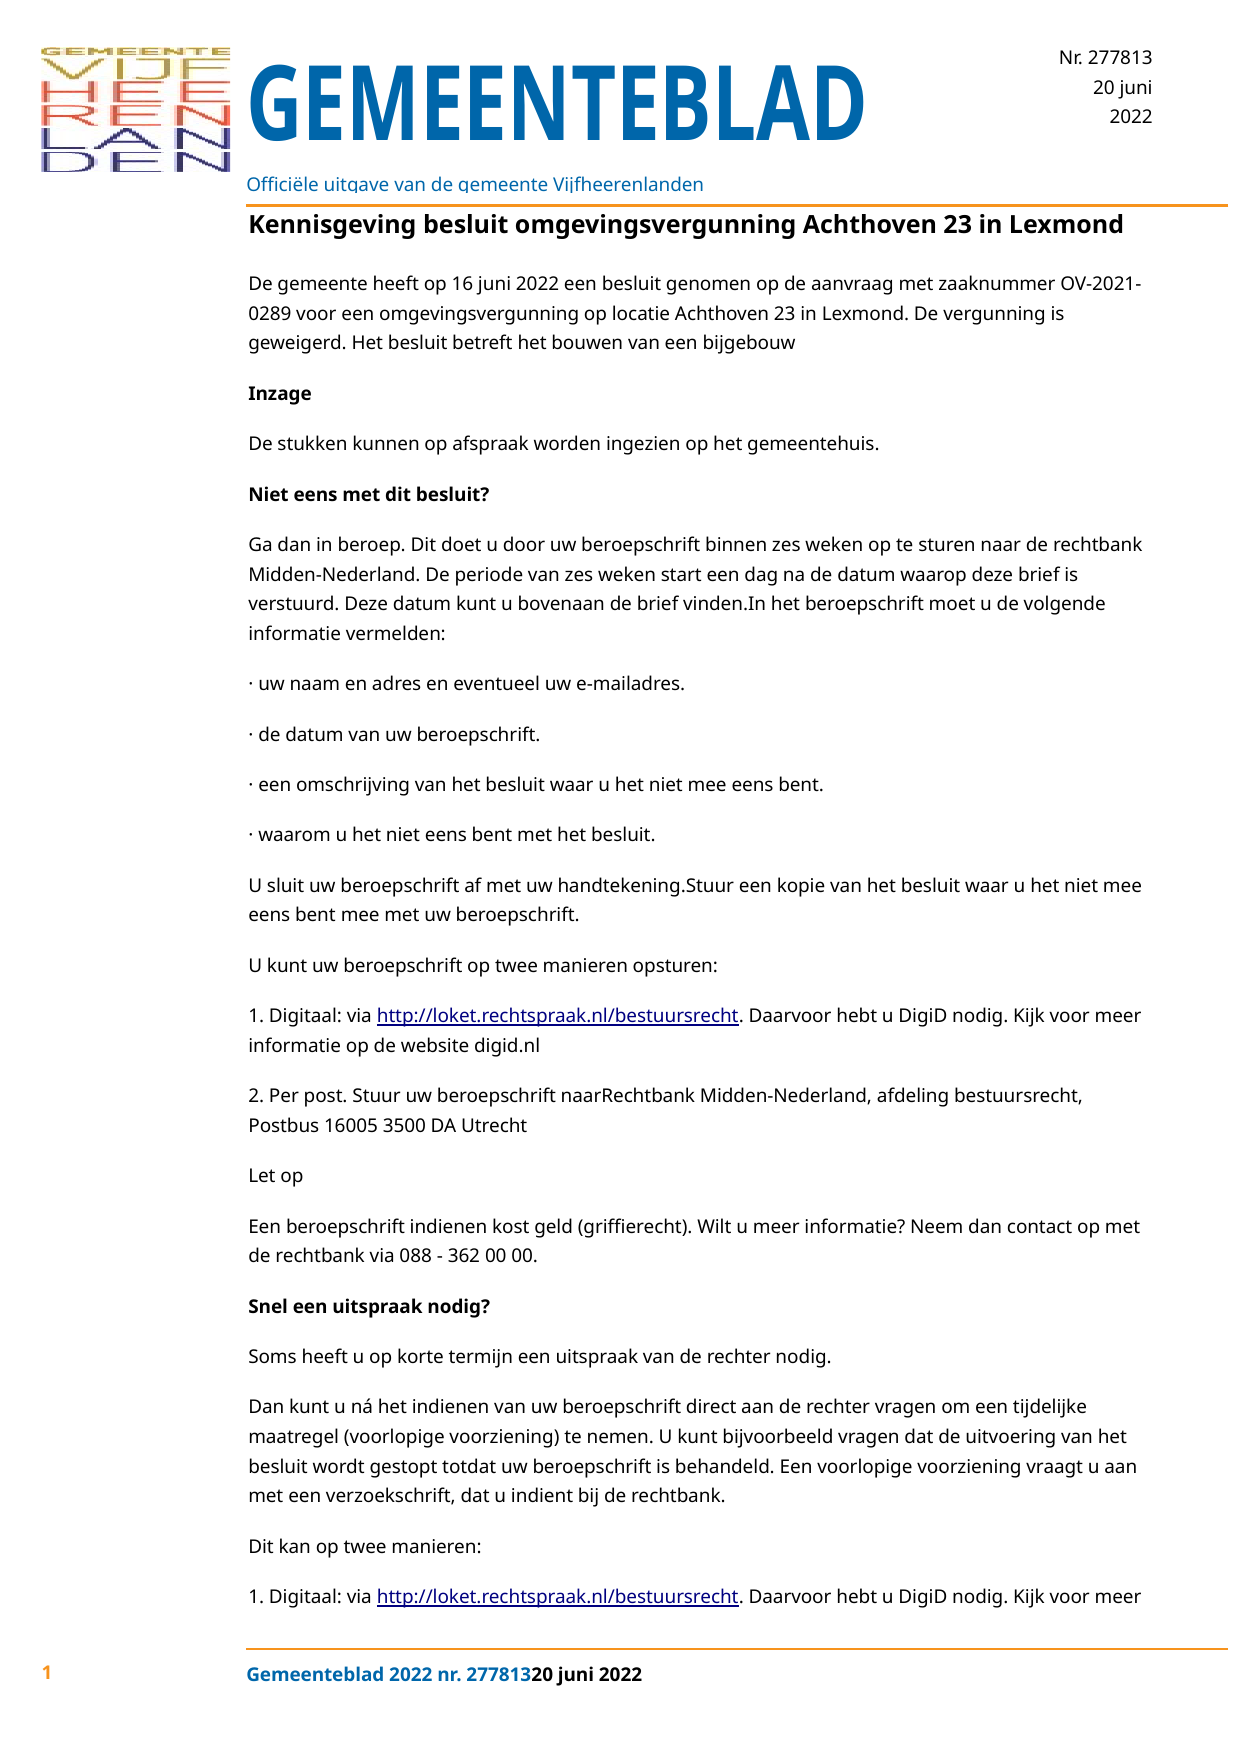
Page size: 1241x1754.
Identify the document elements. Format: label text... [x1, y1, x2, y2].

text 1. Digitaal: via http://loket.rechtspraak.nl/bestuursrecht. Daarvoor hebt u DigiD nodig. Kijk voor meer [248, 1583, 1152, 1609]
text Dit kan op twee manieren: [248, 1533, 1152, 1558]
text · de datum van uw beroepschrift. [248, 721, 1152, 746]
text Kennisgeving besluit omgevingsvergunning Achthoven 23 in Lexmond [248, 207, 1152, 241]
text Soms heeft u op korte termijn een uitspraak van de rechter nodig. [248, 1343, 1152, 1369]
text Snel een uitspraak nodig? [248, 1293, 1152, 1318]
text 2. Per post. Stuur uw beroepschrift naarRechtbank Midden-Nederland, afdeling bestuursrecht, Postbus 16005 3500 DA Utrecht [248, 1082, 1152, 1138]
text De stukken kunnen op afspraak worden ingezien op het gemeentehuis. [248, 430, 1152, 456]
text 1. Digitaal: via http://loket.rechtspraak.nl/bestuursrecht. Daarvoor hebt u DigiD nodig. Kijk voor meer informatie op de website digid.nl [248, 1002, 1152, 1058]
text U sluit uw beroepschrift af met uw handtekening.Stuur een kopie van het besluit waar u het niet mee eens bent mee met uw beroepschrift. [248, 872, 1152, 927]
text Niet eens met dit besluit? [248, 481, 1152, 506]
text U kunt uw beroepschrift op twee manieren opsturen: [248, 952, 1152, 978]
text De gemeente heeft op 16 juni 2022 een besluit genomen op de aanvraag met zaaknummer OV-2021-0289 voor een omgevingsvergunning op locatie Achthoven 23 in Lexmond. De vergunning is geweigerd. Het besluit betreft het bouwen van een bijgebouw [248, 270, 1152, 355]
picture [41, 47, 231, 172]
text Ga dan in beroep. Dit doet u door uw beroepschrift binnen zes weken op te sturen naar de rechtbank Midden-Nederland. De periode van zes weken start een dag na de datum waarop deze brief is verstuurd. Deze datum kunt u bovenaan de brief vinden.In het beroepschrift moet u de volgende informatie vermelden: [248, 531, 1152, 646]
text Dan kunt u ná het indienen van uw beroepschrift direct aan de rechter vragen om een tijdelijke maatregel (voorlopige voorziening) te nemen. U kunt bijvoorbeeld vragen dat de uitvoering van het besluit wordt gestopt totdat uw beroepschrift is behandeld. Een voorlopige voorziening vraagt u aan met een verzoekschrift, dat u indient bij de rechtbank. [248, 1394, 1152, 1508]
text · waarom u het niet eens bent met het besluit. [248, 822, 1152, 847]
text Inzage [248, 380, 1152, 406]
text · uw naam en adres en eventueel uw e-mailadres. [248, 670, 1152, 696]
text · een omschrijving van het besluit waar u het niet mee eens bent. [248, 771, 1152, 797]
text Een beroepschrift indienen kost geld (griffierecht). Wilt u meer informatie? Neem dan contact op met de rechtbank via 088 - 362 00 00. [248, 1213, 1152, 1268]
text Let op [248, 1162, 1152, 1188]
